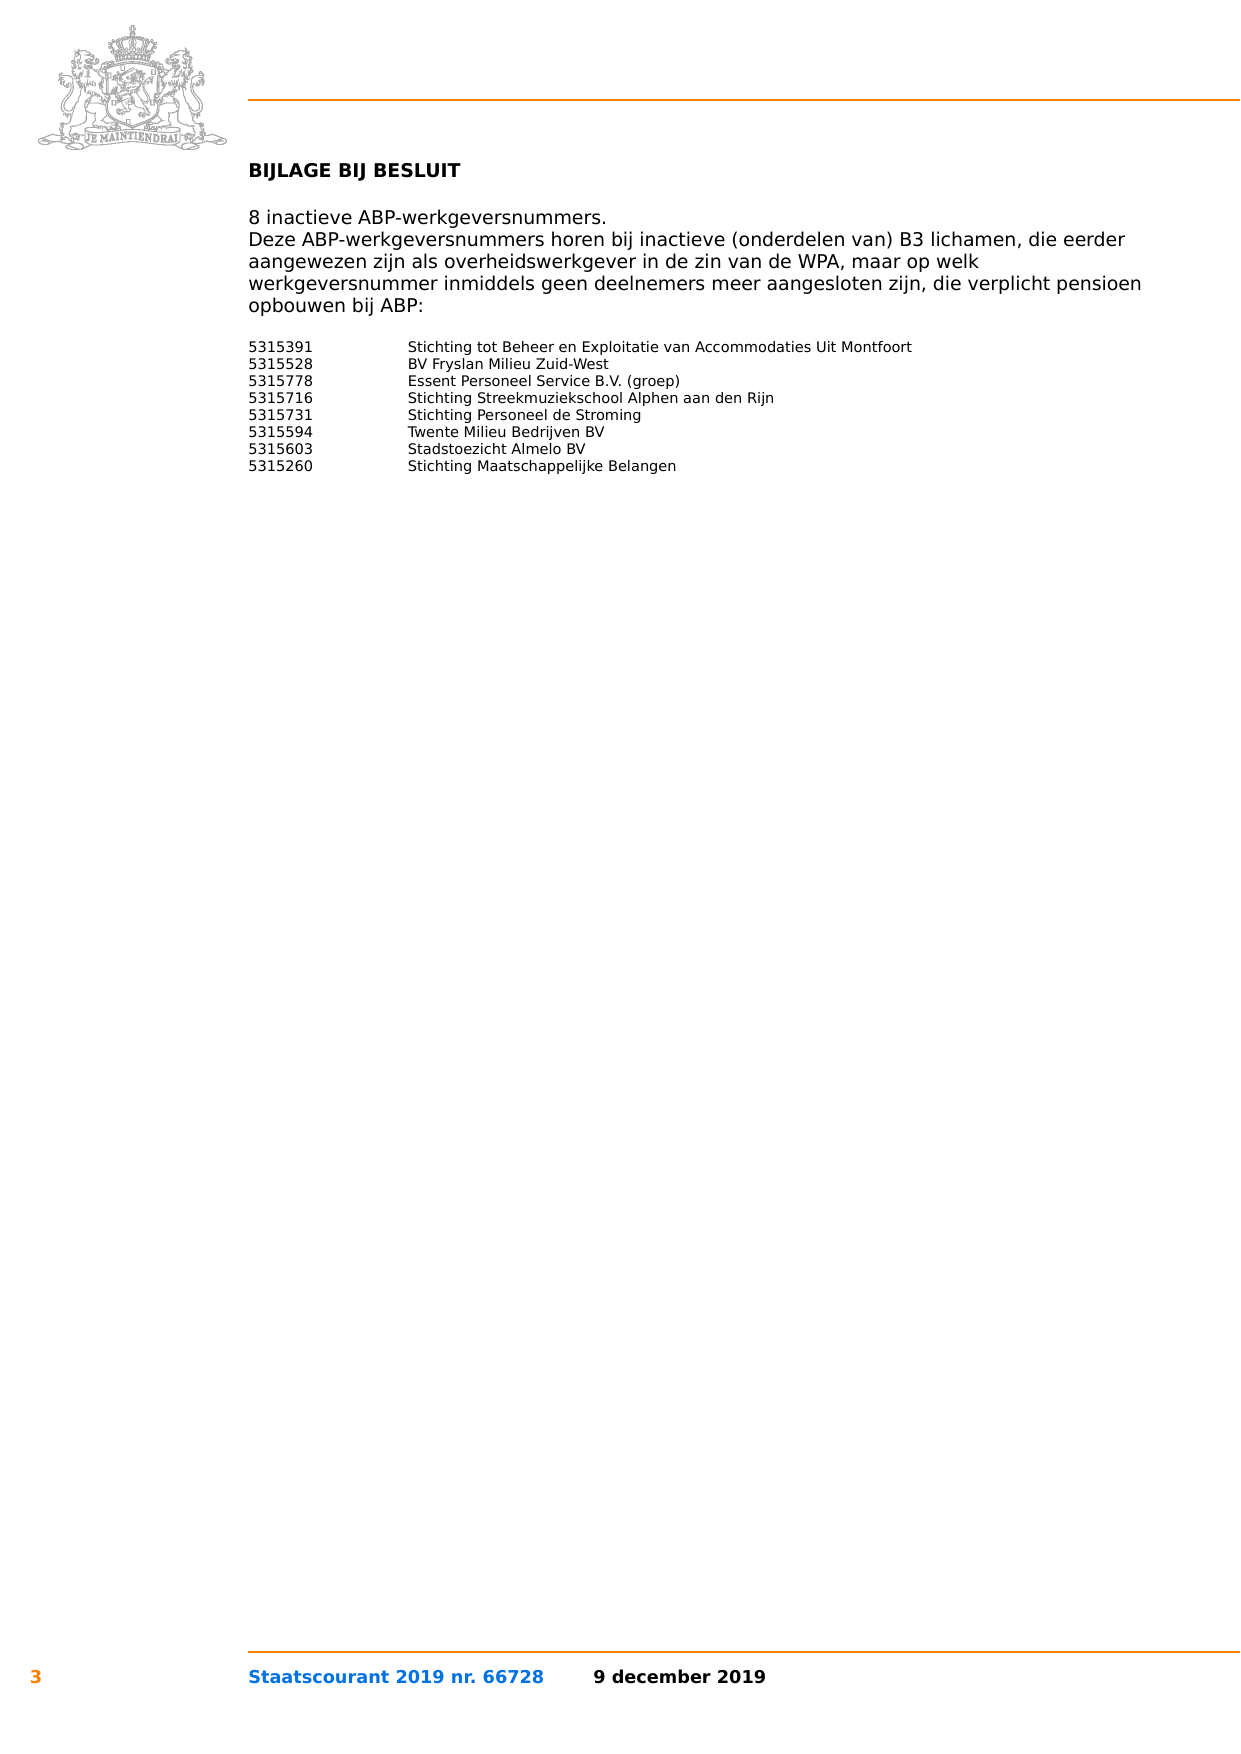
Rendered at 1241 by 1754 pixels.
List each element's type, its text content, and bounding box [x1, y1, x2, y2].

table_cell 5315778 [248, 373, 402, 389]
table_cell Twente Milieu Bedrijven BV [402, 424, 1163, 441]
table_header Stichting tot Beheer en Exploitatie van Accommodaties Uit Montfoort [402, 339, 1163, 356]
table_cell Stichting Streekmuziekschool Alphen aan den Rijn [402, 390, 1163, 407]
table_cell 5315731 [248, 407, 402, 423]
text Deze ABP-werkgeversnummers horen bij inactieve (onderdelen van) B3 lichamen, die eerder aangewezen zijn als overheidswerkgever in de zin van de WPA, maar op welk werkgeversnummer inmiddels geen deelnemers meer aangesloten zijn, die verplicht pensioen opbouwen bij ABP: [248, 229, 1163, 317]
table_cell BV Fryslan Milieu Zuid-West [402, 356, 1163, 373]
table_cell 5315716 [248, 390, 402, 407]
table_cell Stadstoezicht Almelo BV [402, 441, 1163, 457]
table_header 5315391 [248, 339, 402, 356]
table_cell Stichting Maatschappelijke Belangen [402, 458, 1163, 474]
table_cell Stichting Personeel de Stroming [402, 407, 1163, 423]
table_cell 5315260 [248, 458, 402, 474]
subtitle BIJLAGE BIJ BESLUIT [248, 160, 1163, 182]
text 8 inactieve ABP-werkgeversnummers. [248, 207, 1163, 229]
table_cell 5315603 [248, 441, 402, 457]
table_cell 5315594 [248, 424, 402, 441]
picture [38, 25, 227, 150]
table_cell Essent Personeel Service B.V. (groep) [402, 373, 1163, 389]
table_cell 5315528 [248, 356, 402, 373]
